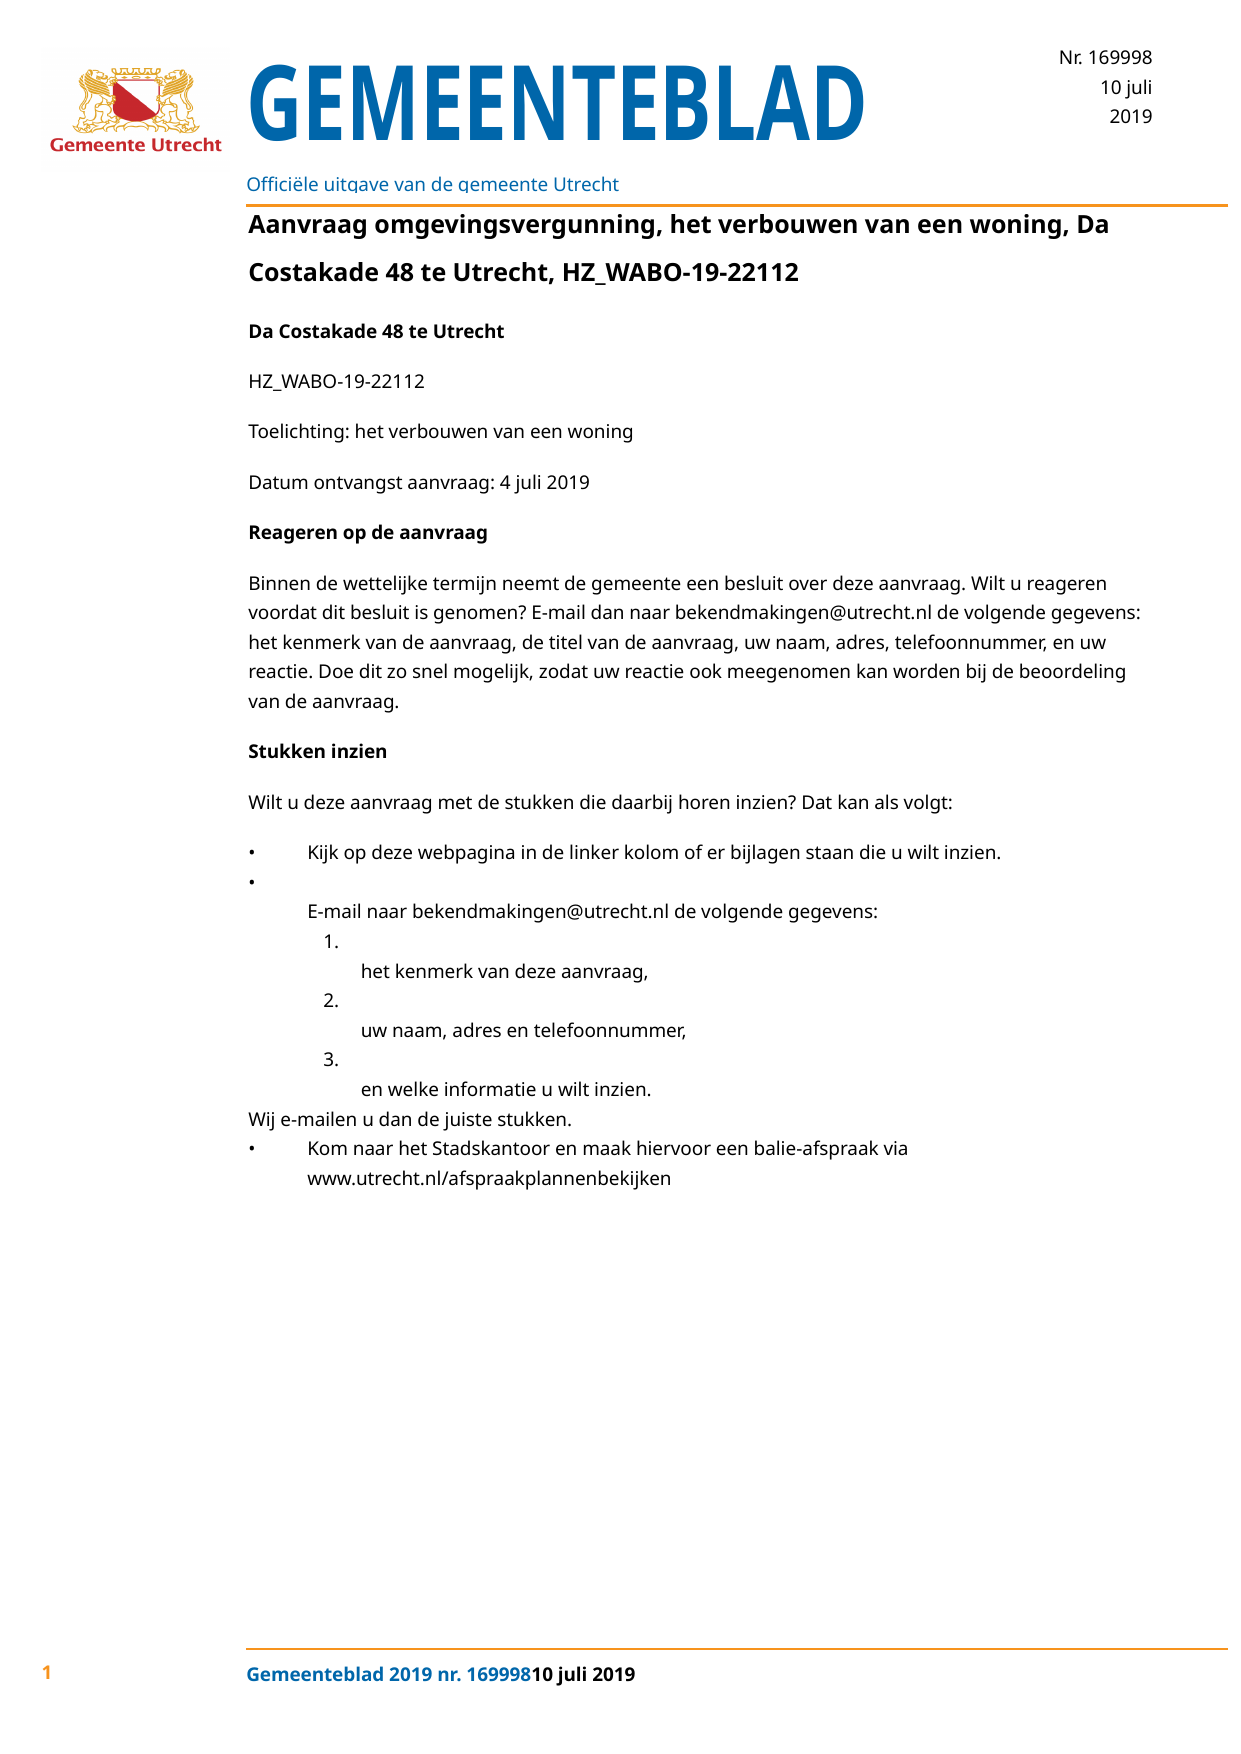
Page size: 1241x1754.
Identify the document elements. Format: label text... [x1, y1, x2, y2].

list E-mail naar bekendmakingen@utrecht.nl de volgende gegevens: [248, 899, 1152, 924]
text Datum ontvangst aanvraag: 4 juli 2019 [248, 469, 1152, 495]
text Reageren op de aanvraag [248, 519, 1152, 545]
text Aanvraag omgevingsvergunning, het verbouwen van een woning, Da Costakade 48 te Utrecht, HZ_WABO-19-22112 [248, 207, 1152, 288]
list uw naam, adres en telefoonnummer, [323, 1017, 1152, 1043]
text HZ_WABO-19-22112 [248, 368, 1152, 394]
text Stukken inzien [248, 739, 1152, 764]
list Kom naar het Stadskantoor en maak hiervoor een balie-afspraak via www.utrecht.nl/afspraakplannenbekijken [248, 1135, 1152, 1191]
text Toelichting: het verbouwen van een woning [248, 419, 1152, 444]
list en welke informatie u wilt inzien. [323, 1076, 1152, 1102]
list het kenmerk van deze aanvraag, [323, 958, 1152, 984]
text Binnen de wettelijke termijn neemt de gemeente een besluit over deze aanvraag. Wilt u reageren voordat dit besluit is genomen? E-mail dan naar bekendmakingen@utrecht.nl de volgende gegevens: het kenmerk van de aanvraag, de titel van de aanvraag, uw naam, adres, telefoonnummer, en uw reactie. Doe dit zo snel mogelijk, zodat uw reactie ook meegenomen kan worden bij de beoordeling van de aanvraag. [248, 570, 1152, 714]
picture [41, 47, 231, 172]
text Wij e-mailen u dan de juiste stukken. [248, 1106, 1152, 1132]
text Da Costakade 48 te Utrecht [248, 318, 1152, 344]
text Wilt u deze aanvraag met de stukken die daarbij horen inzien? Dat kan als volgt: [248, 789, 1152, 815]
list Kijk op deze webpagina in de linker kolom of er bijlagen staan die u wilt inzien. [248, 839, 1152, 865]
